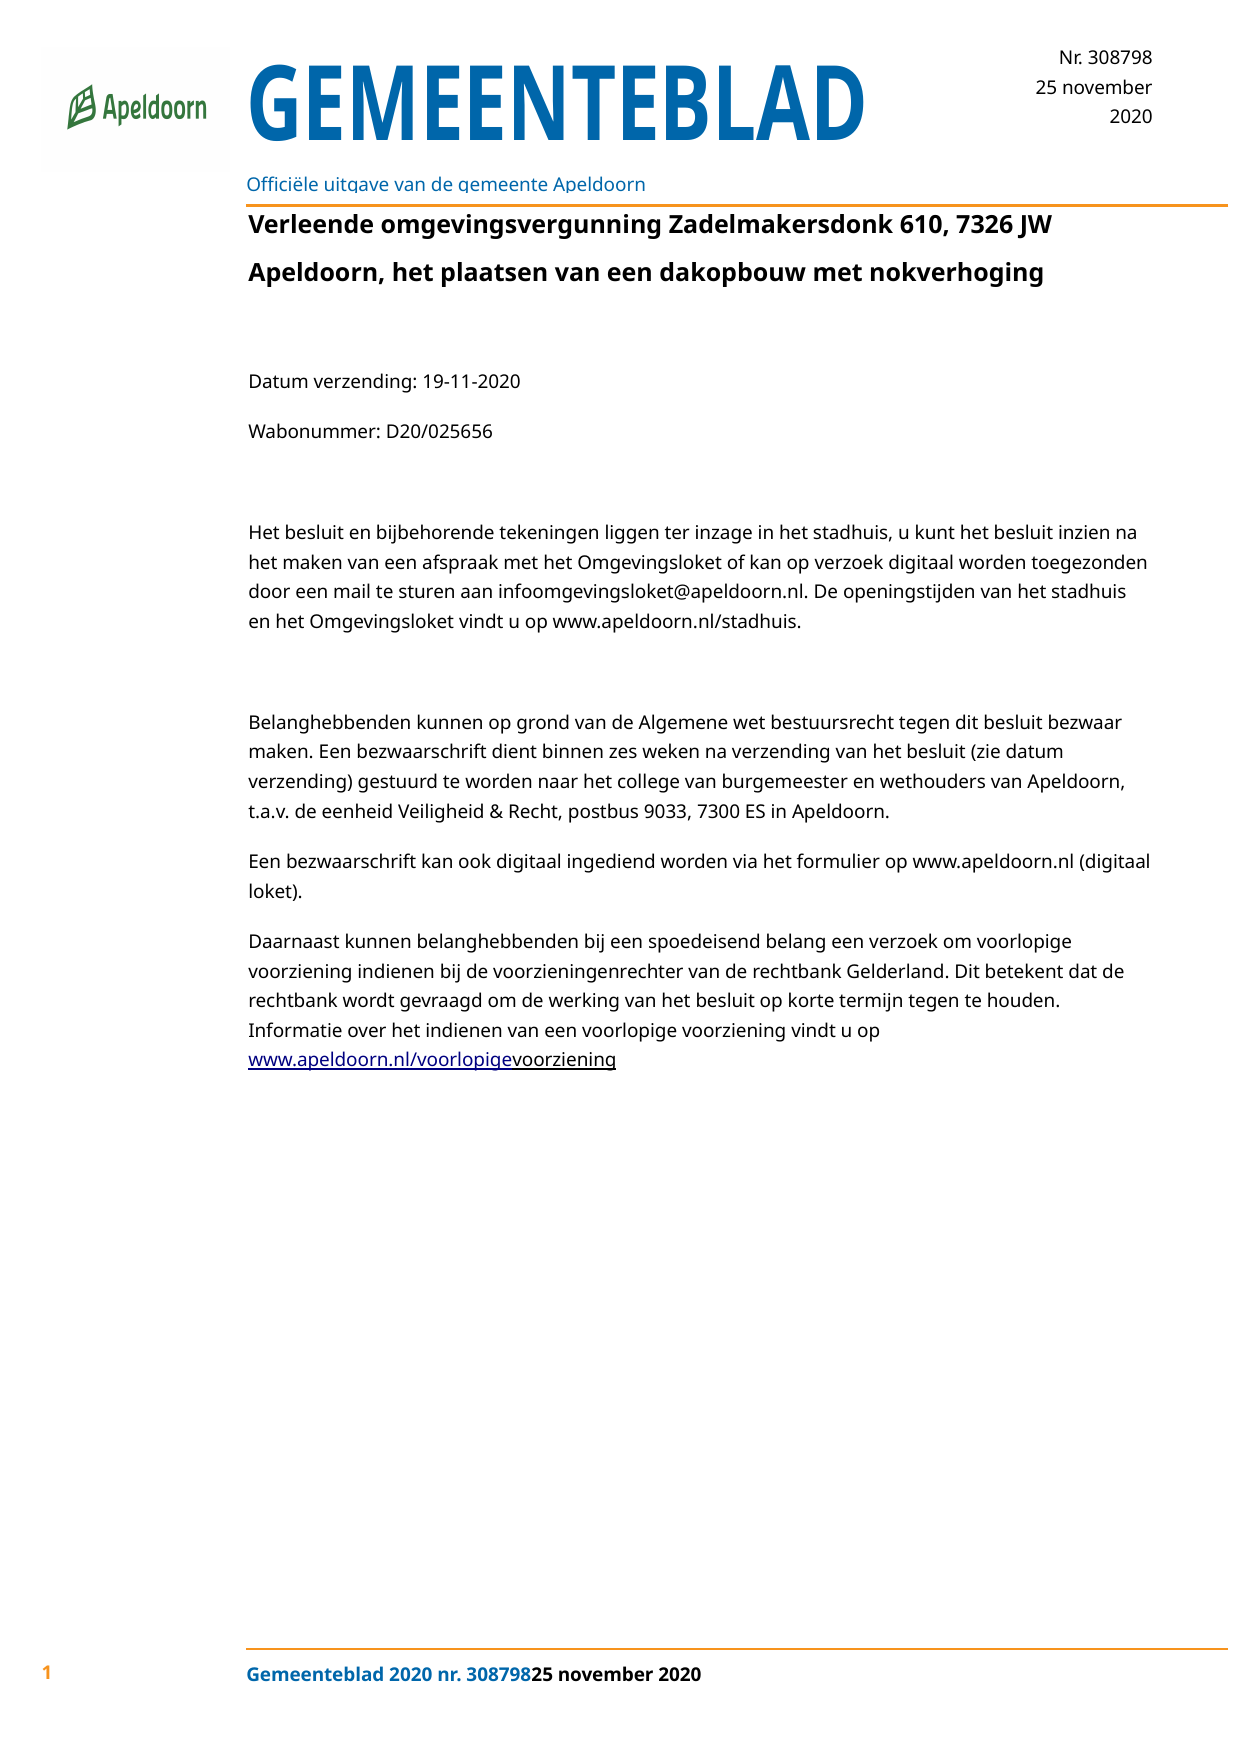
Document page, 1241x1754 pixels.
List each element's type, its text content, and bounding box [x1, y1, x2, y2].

text Wabonummer: D20/025656 [248, 419, 1152, 444]
text Verleende omgevingsvergunning Zadelmakersdonk 610, 7326 JW Apeldoorn, het plaatsen van een dakopbouw met nokverhoging [248, 207, 1152, 288]
text Daarnaast kunnen belanghebbenden bij een spoedeisend belang een verzoek om voorlopige voorziening indienen bij de voorzieningenrechter van de rechtbank Gelderland. Dit betekent dat de rechtbank wordt gevraagd om de werking van het besluit op korte termijn tegen te houden. Informatie over het indienen van een voorlopige voorziening vindt u op www.apeldoorn.nl/voorlopigevoorziening [248, 928, 1152, 1072]
text Belanghebbenden kunnen op grond van de Algemene wet bestuursrecht tegen dit besluit bezwaar maken. Een bezwaarschrift dient binnen zes weken na verzending van het besluit (zie datum verzending) gestuurd te worden naar het college van burgemeester en wethouders van Apeldoorn, t.a.v. de eenheid Veiligheid & Recht, postbus 9033, 7300 ES in Apeldoorn. [248, 709, 1152, 824]
text Datum verzending: 19-11-2020 [248, 368, 1152, 394]
text Een bezwaarschrift kan ook digitaal ingediend worden via het formulier op www.apeldoorn.nl (digitaal loket). [248, 848, 1152, 904]
text Het besluit en bijbehorende tekeningen liggen ter inzage in het stadhuis, u kunt het besluit inzien na het maken van een afspraak met het Omgevingsloket of kan op verzoek digitaal worden toegezonden door een mail te sturen aan infoomgevingsloket@apeldoorn.nl. De openingstijden van het stadhuis en het Omgevingsloket vindt u op www.apeldoorn.nl/stadhuis. [248, 519, 1152, 634]
picture [41, 47, 231, 172]
